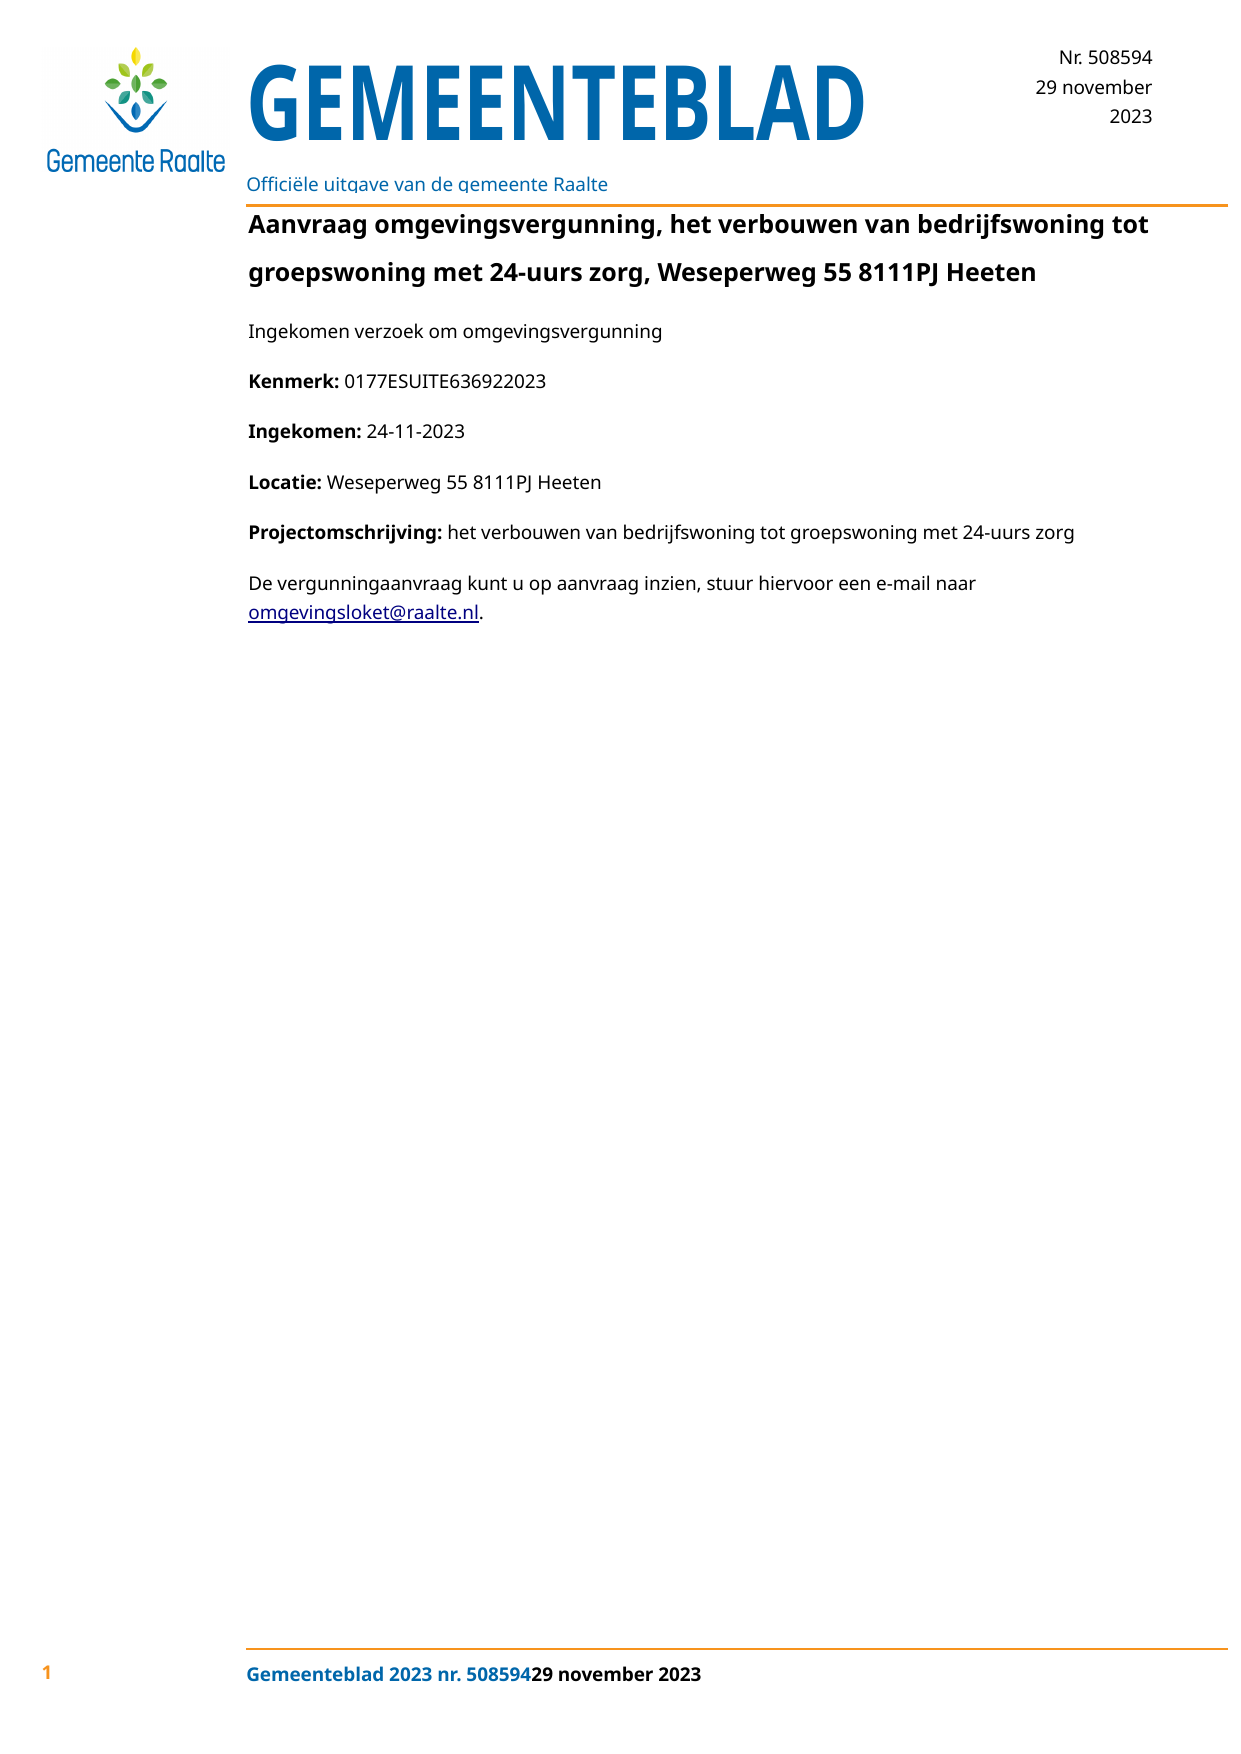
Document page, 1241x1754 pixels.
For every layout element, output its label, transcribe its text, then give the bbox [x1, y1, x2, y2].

text De vergunningaanvraag kunt u op aanvraag inzien, stuur hiervoor een e-mail naar omgevingsloket@raalte.nl. [248, 570, 1152, 625]
text Locatie: Weseperweg 55 8111PJ Heeten [248, 469, 1152, 495]
text Ingekomen: 24-11-2023 [248, 419, 1152, 444]
text Kenmerk: 0177ESUITE636922023 [248, 368, 1152, 394]
text Projectomschrijving: het verbouwen van bedrijfswoning tot groepswoning met 24-uurs zorg [248, 519, 1152, 545]
picture [41, 47, 231, 172]
text Aanvraag omgevingsvergunning, het verbouwen van bedrijfswoning tot groepswoning met 24-uurs zorg, Weseperweg 55 8111PJ Heeten [248, 207, 1152, 288]
text Ingekomen verzoek om omgevingsvergunning [248, 318, 1152, 344]
